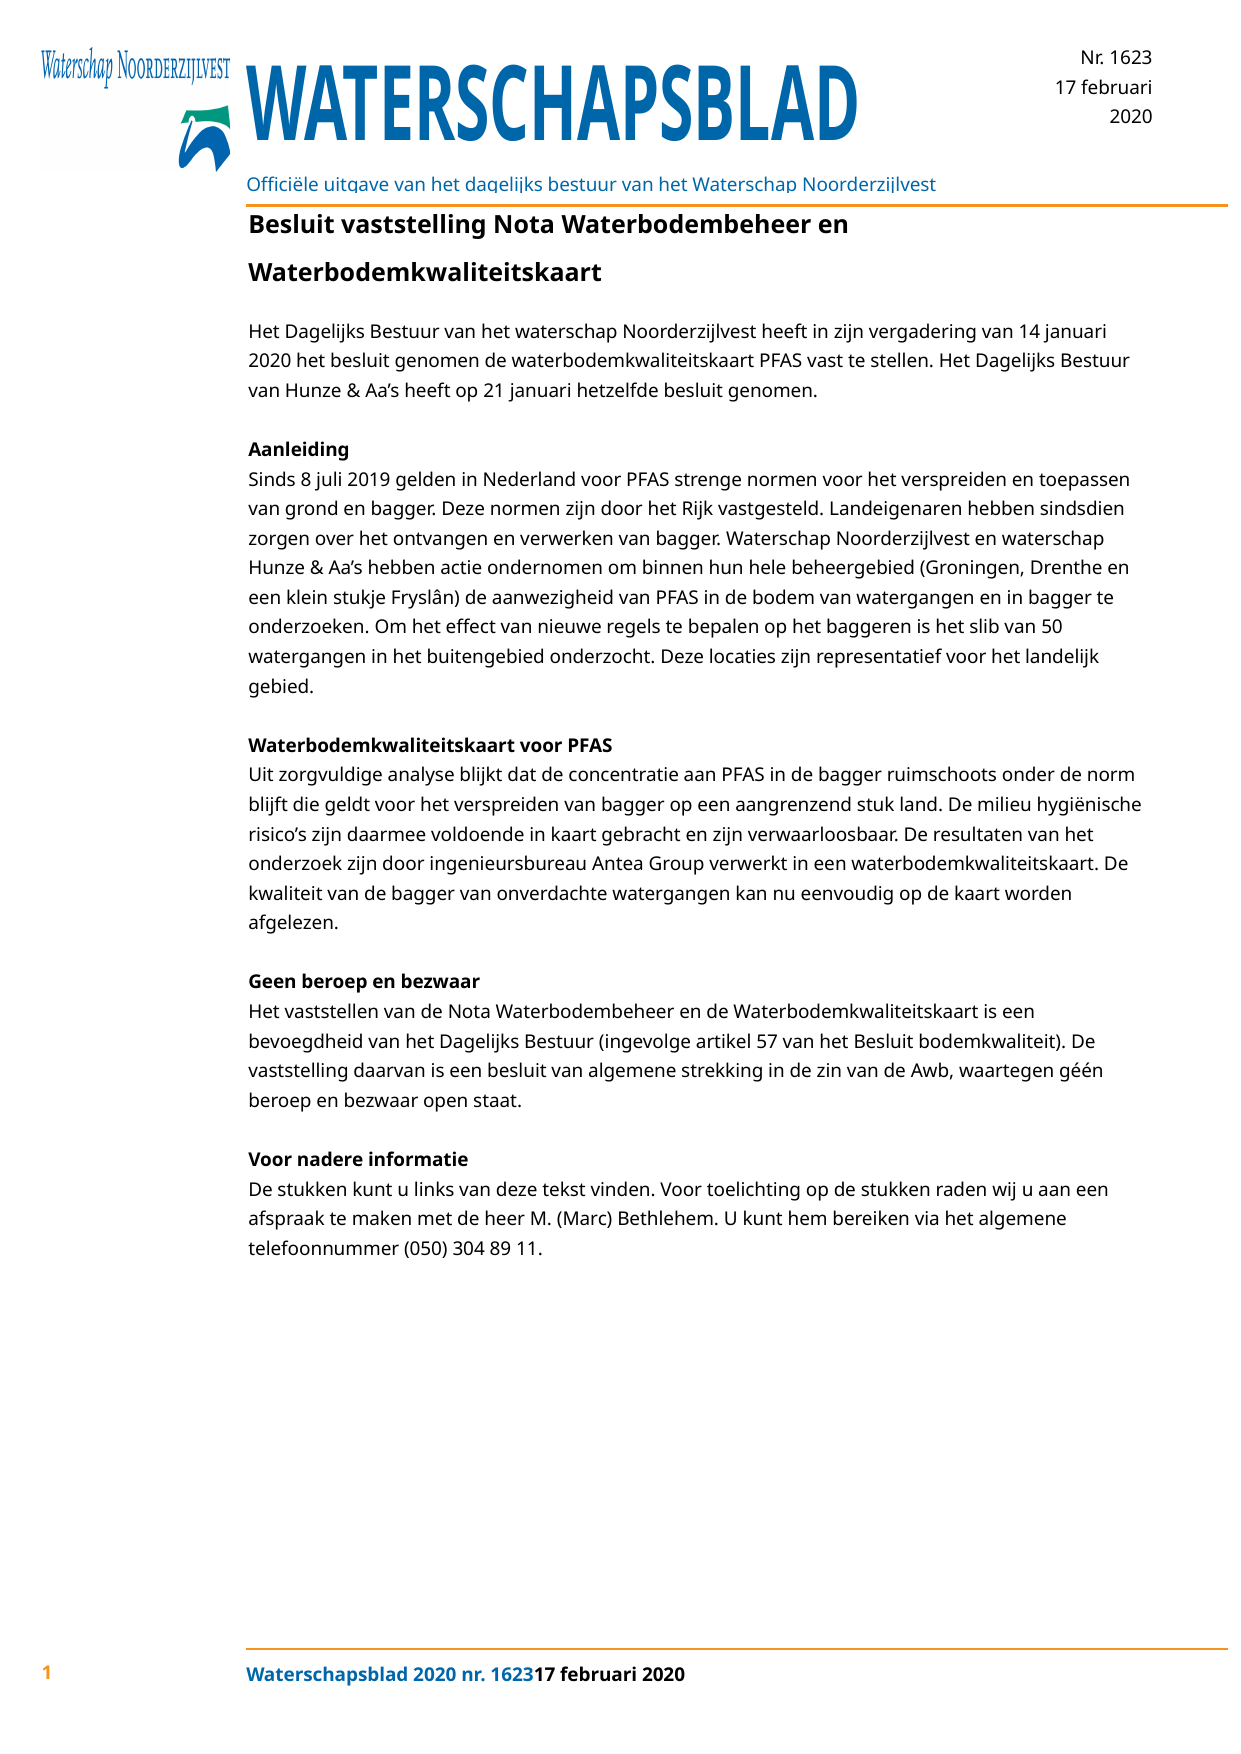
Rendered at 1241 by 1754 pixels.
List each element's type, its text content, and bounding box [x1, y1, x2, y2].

text Voor nadere informatie [248, 1146, 1152, 1172]
text Aanleiding [248, 436, 1152, 462]
text Het vaststellen van de Nota Waterbodembeheer en de Waterbodemkwaliteitskaart is een bevoegdheid van het Dagelijks Bestuur (ingevolge artikel 57 van het Besluit bodemkwaliteit). De vaststelling daarvan is een besluit van algemene strekking in de zin van de Awb, waartegen géén beroep en bezwaar open staat. [248, 998, 1152, 1113]
text Waterbodemkwaliteitskaart voor PFAS [248, 732, 1152, 758]
text Het Dagelijks Bestuur van het waterschap Noorderzijlvest heeft in zijn vergadering van 14 januari 2020 het besluit genomen de waterbodemkwaliteitskaart PFAS vast te stellen. Het Dagelijks Bestuur van Hunze & Aa’s heeft op 21 januari hetzelfde besluit genomen. [248, 318, 1152, 403]
text Sinds 8 juli 2019 gelden in Nederland voor PFAS strenge normen voor het verspreiden en toepassen van grond en bagger. Deze normen zijn door het Rijk vastgesteld. Landeigenaren hebben sindsdien zorgen over het ontvangen en verwerken van bagger. Waterschap Noorderzijlvest en waterschap Hunze & Aa’s hebben actie ondernomen om binnen hun hele beheergebied (Groningen, Drenthe en een klein stukje Fryslân) de aanwezigheid van PFAS in de bodem van watergangen en in bagger te onderzoeken. Om het effect van nieuwe regels te bepalen op het baggeren is het slib van 50 watergangen in het buitengebied onderzocht. Deze locaties zijn representatief voor het landelijk gebied. [248, 466, 1152, 699]
picture [41, 47, 231, 172]
text Uit zorgvuldige analyse blijkt dat de concentratie aan PFAS in de bagger ruimschoots onder de norm blijft die geldt voor het verspreiden van bagger op een aangrenzend stuk land. De milieu hygiënische risico’s zijn daarmee voldoende in kaart gebracht en zijn verwaarloosbaar. De resultaten van het onderzoek zijn door ingenieursbureau Antea Group verwerkt in een waterbodemkwaliteitskaart. De kwaliteit van de bagger van onverdachte watergangen kan nu eenvoudig op de kaart worden afgelezen. [248, 762, 1152, 935]
text Besluit vaststelling Nota Waterbodembeheer en Waterbodemkwaliteitskaart [248, 207, 1152, 288]
text De stukken kunt u links van deze tekst vinden. Voor toelichting op de stukken raden wij u aan een afspraak te maken met de heer M. (Marc) Bethlehem. U kunt hem bereiken via het algemene telefoonnummer (050) 304 89 11. [248, 1176, 1152, 1261]
text Geen beroep en bezwaar [248, 969, 1152, 994]
